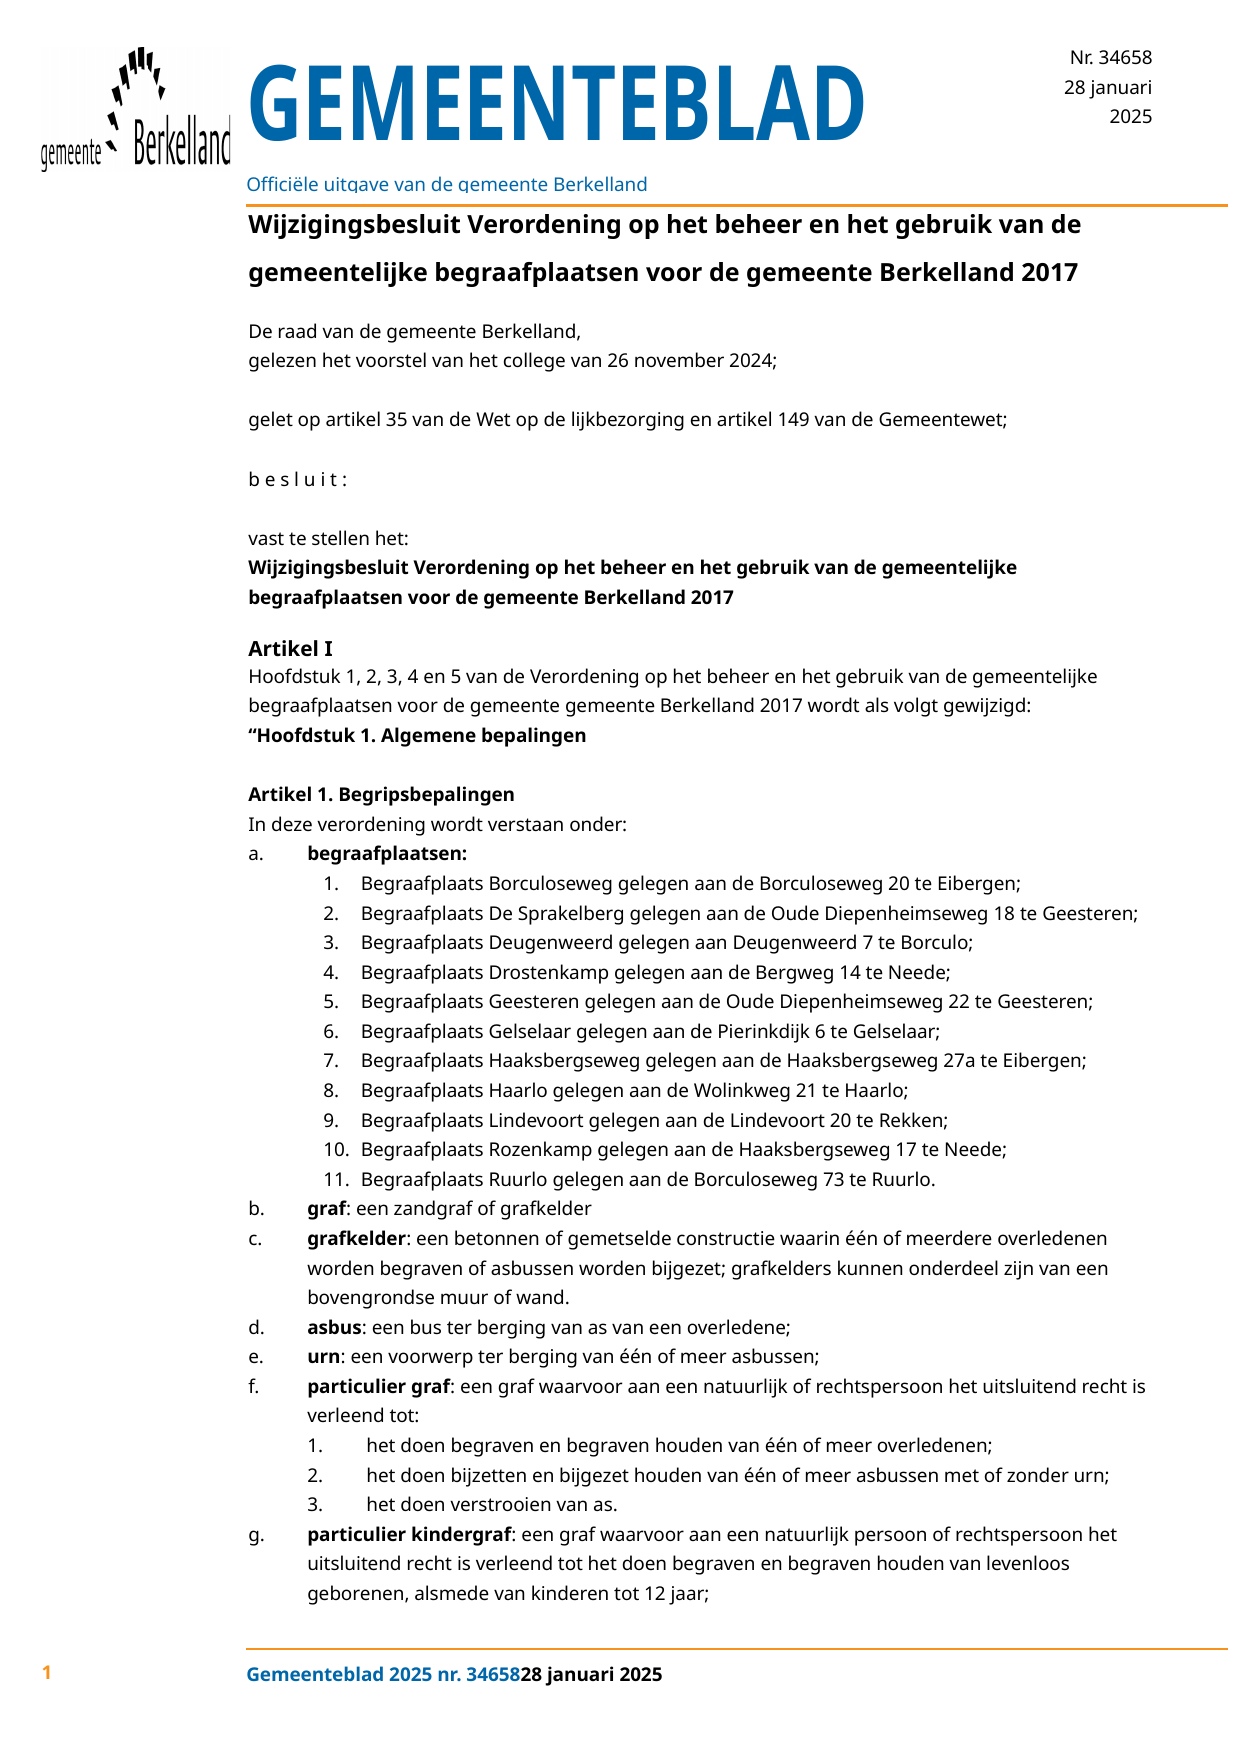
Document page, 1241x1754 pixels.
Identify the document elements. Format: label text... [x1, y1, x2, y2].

list Begraafplaats Haarlo gelegen aan de Wolinkweg 21 te Haarlo; [323, 1077, 1152, 1103]
list Begraafplaats Lindevoort gelegen aan de Lindevoort 20 te Rekken; [323, 1107, 1152, 1132]
list Begraafplaats Gelselaar gelegen aan de Pierinkdijk 6 te Gelselaar; [323, 1018, 1152, 1044]
text Wijzigingsbesluit Verordening op het beheer en het gebruik van de gemeentelijke begraafplaatsen voor de gemeente Berkelland 2017 [248, 207, 1152, 288]
list urn: een voorwerp ter berging van één of meer asbussen; [248, 1343, 1152, 1369]
text gelezen het voorstel van het college van 26 november 2024; [248, 347, 1152, 373]
list Begraafplaats De Sprakelberg gelegen aan de Oude Diepenheimseweg 18 te Geesteren; [323, 900, 1152, 925]
list grafkelder: een betonnen of gemetselde constructie waarin één of meerdere overledenen worden begraven of asbussen worden bijgezet; grafkelders kunnen onderdeel zijn van een bovengrondse muur of wand. [248, 1225, 1152, 1310]
list het doen verstrooien van as. [307, 1491, 1152, 1517]
text De raad van de gemeente Berkelland, [248, 318, 1152, 344]
text Wijzigingsbesluit Verordening op het beheer en het gebruik van de gemeentelijke begraafplaatsen voor de gemeente Berkelland 2017 [248, 554, 1152, 610]
list particulier kindergraf: een graf waarvoor aan een natuurlijk persoon of rechtspersoon het uitsluitend recht is verleend tot het doen begraven en begraven houden van levenloos geborenen, alsmede van kinderen tot 12 jaar; [248, 1521, 1152, 1606]
text Hoofdstuk 1, 2, 3, 4 en 5 van de Verordening op het beheer en het gebruik van de gemeentelijke begraafplaatsen voor de gemeente gemeente Berkelland 2017 wordt als volgt gewijzigd: [248, 663, 1152, 718]
list Begraafplaats Deugenweerd gelegen aan Deugenweerd 7 te Borculo; [323, 929, 1152, 955]
text “Hoofdstuk 1. Algemene bepalingen [248, 722, 1152, 748]
list Begraafplaats Geesteren gelegen aan de Oude Diepenheimseweg 22 te Geesteren; [323, 988, 1152, 1014]
text In deze verordening wordt verstaan onder: [248, 811, 1152, 837]
list begraafplaatsen: [248, 841, 1152, 866]
list het doen begraven en begraven houden van één of meer overledenen; [307, 1432, 1152, 1458]
list asbus: een bus ter berging van as van een overledene; [248, 1314, 1152, 1339]
text gelet op artikel 35 van de Wet op de lijkbezorging en artikel 149 van de Gemeentewet; [248, 407, 1152, 432]
text Artikel I [248, 634, 1152, 663]
list het doen bijzetten en bijgezet houden van één of meer asbussen met of zonder urn; [307, 1462, 1152, 1487]
picture [41, 47, 231, 172]
list Begraafplaats Rozenkamp gelegen aan de Haaksbergseweg 17 te Neede; [323, 1136, 1152, 1162]
list Begraafplaats Borculoseweg gelegen aan de Borculoseweg 20 te Eibergen; [323, 870, 1152, 896]
list particulier graf: een graf waarvoor aan een natuurlijk of rechtspersoon het uitsluitend recht is verleend tot: [248, 1373, 1152, 1428]
text b e s l u i t : [248, 466, 1152, 492]
list Begraafplaats Drostenkamp gelegen aan de Bergweg 14 te Neede; [323, 959, 1152, 984]
list Begraafplaats Ruurlo gelegen aan de Borculoseweg 73 te Ruurlo. [323, 1166, 1152, 1192]
list graf: een zandgraf of grafkelder [248, 1196, 1152, 1221]
list Begraafplaats Haaksbergseweg gelegen aan de Haaksbergseweg 27a te Eibergen; [323, 1048, 1152, 1073]
text Artikel 1. Begripsbepalingen [248, 781, 1152, 807]
text vast te stellen het: [248, 525, 1152, 551]
